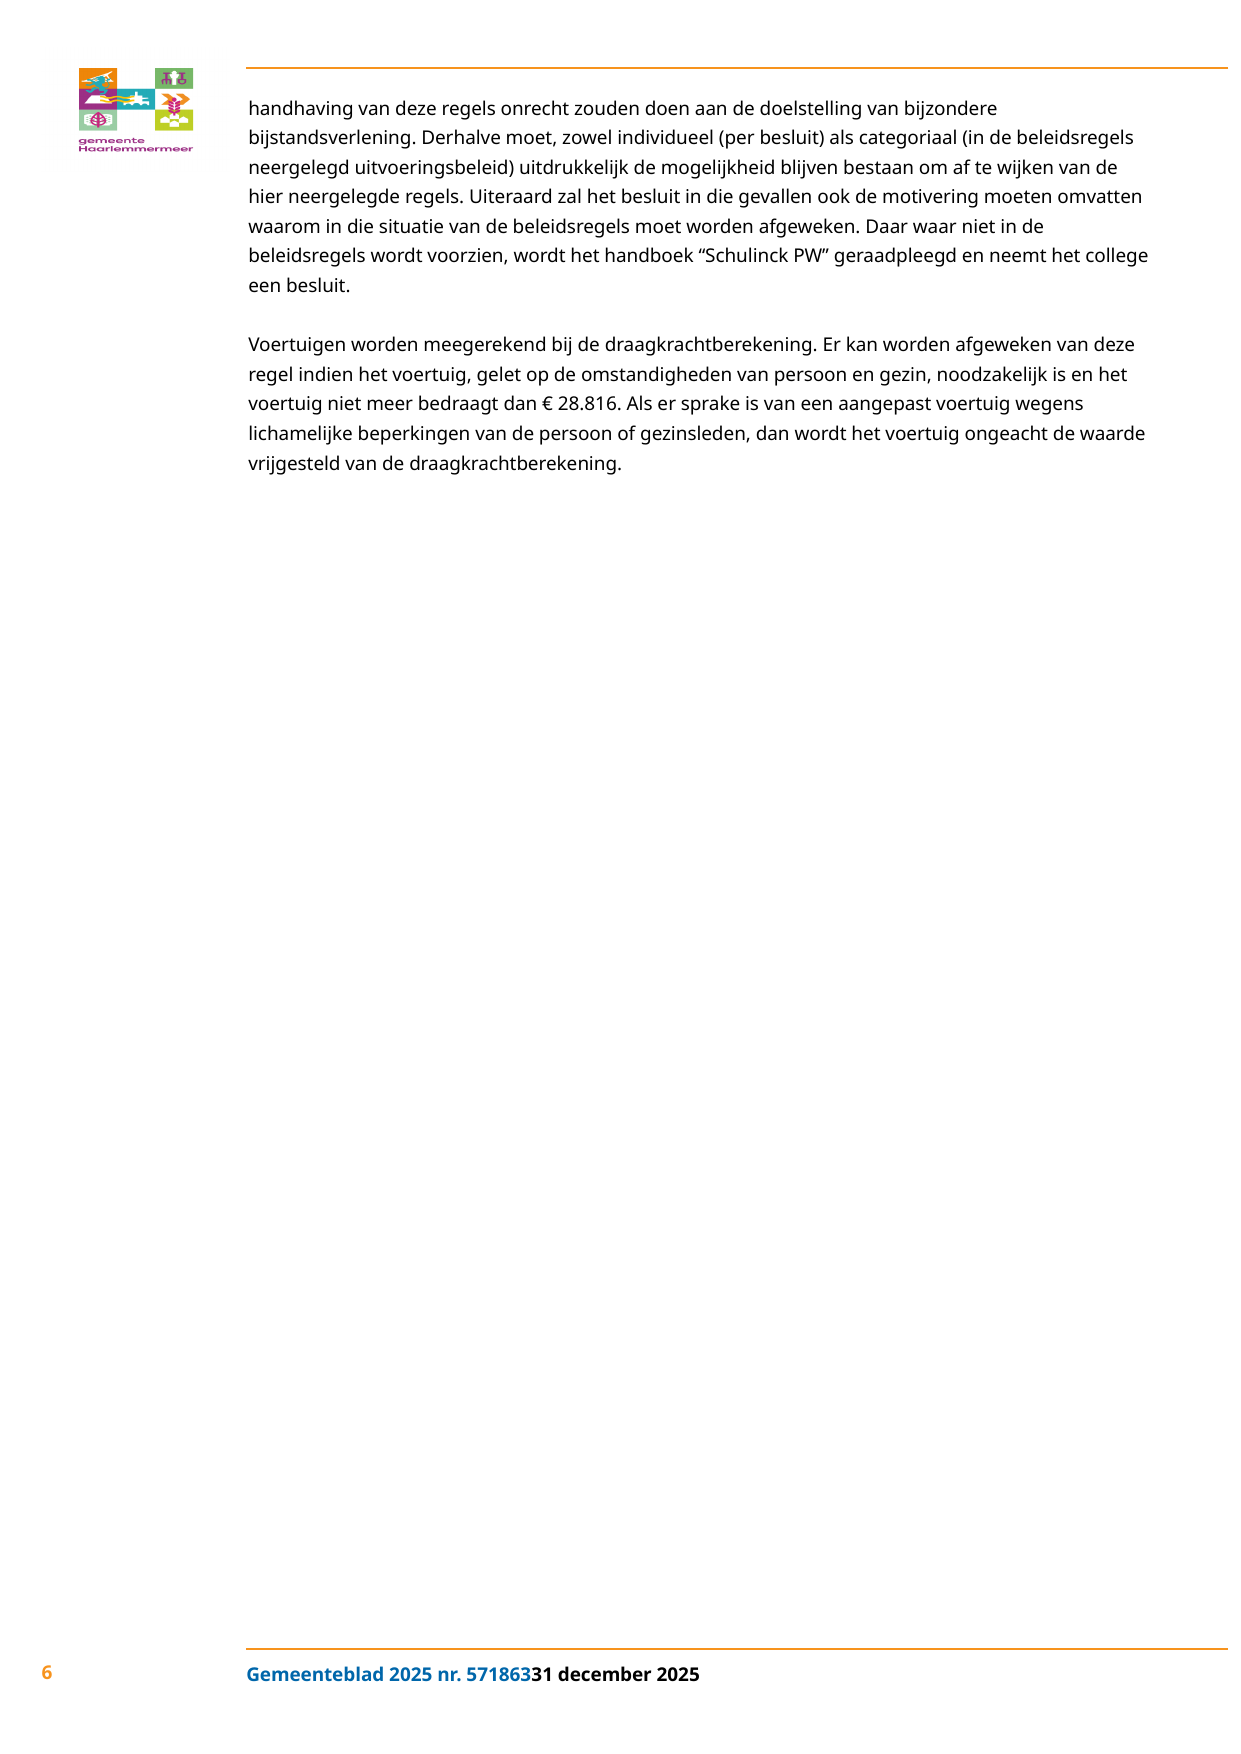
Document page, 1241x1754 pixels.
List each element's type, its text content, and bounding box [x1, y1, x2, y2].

text Voertuigen worden meegerekend bij de draagkrachtberekening. Er kan worden afgeweken van deze regel indien het voertuig, gelet op de omstandigheden van persoon en gezin, noodzakelijk is en het voertuig niet meer bedraagt dan € 28.816. Als er sprake is van een aangepast voertuig wegens lichamelijke beperkingen van de persoon of gezinsleden, dan wordt het voertuig ongeacht de waarde vrijgesteld van de draagkrachtberekening. [248, 331, 1152, 476]
picture [41, 47, 231, 172]
text handhaving van deze regels onrecht zouden doen aan de doelstelling van bijzondere bijstandsverlening. Derhalve moet, zowel individueel (per besluit) als categoriaal (in de beleidsregels neergelegd uitvoeringsbeleid) uitdrukkelijk de mogelijkheid blijven bestaan om af te wijken van de hier neergelegde regels. Uiteraard zal het besluit in die gevallen ook de motivering moeten omvatten waarom in die situatie van de beleidsregels moet worden afgeweken. Daar waar niet in de beleidsregels wordt voorzien, wordt het handboek “Schulinck PW” geraadpleegd en neemt het college een besluit. [248, 95, 1152, 298]
